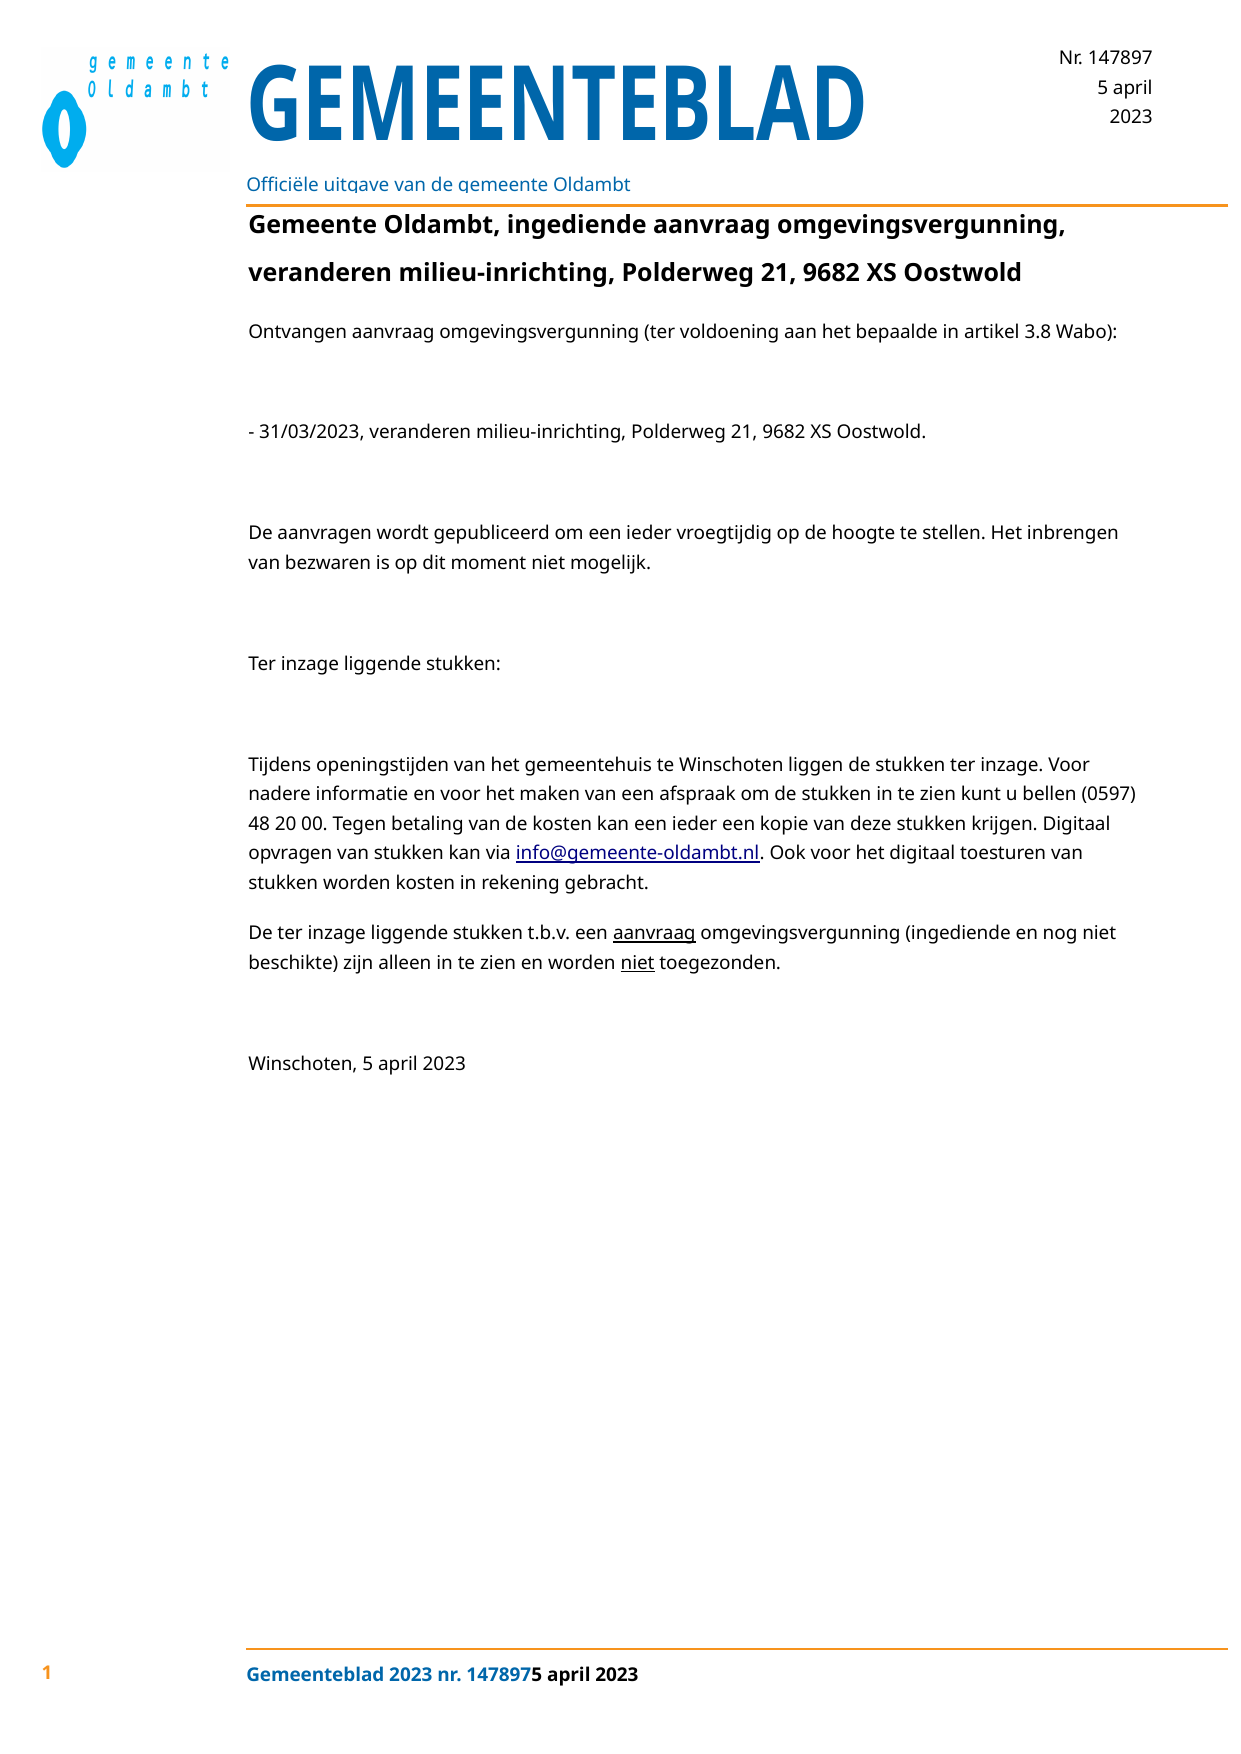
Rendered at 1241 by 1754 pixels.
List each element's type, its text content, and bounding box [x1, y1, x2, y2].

text Ter inzage liggende stukken: [248, 650, 1152, 676]
text De aanvragen wordt gepubliceerd om een ieder vroegtijdig op de hoogte te stellen. Het inbrengen van bezwaren is op dit moment niet mogelijk. [248, 519, 1152, 575]
text Ontvangen aanvraag omgevingsvergunning (ter voldoening aan het bepaalde in artikel 3.8 Wabo): [248, 318, 1152, 344]
text Tijdens openingstijden van het gemeentehuis te Winschoten liggen de stukken ter inzage. Voor nadere informatie en voor het maken van een afspraak om de stukken in te zien kunt u bellen (0597) 48 20 00. Tegen betaling van de kosten kan een ieder een kopie van deze stukken krijgen. Digitaal opvragen van stukken kan via info@gemeente-oldambt.nl. Ook voor het digitaal toesturen van stukken worden kosten in rekening gebracht. [248, 751, 1152, 895]
picture [41, 47, 231, 172]
text Winschoten, 5 april 2023 [248, 1050, 1152, 1076]
text - 31/03/2023, veranderen milieu-inrichting, Polderweg 21, 9682 XS Oostwold. [248, 419, 1152, 444]
text De ter inzage liggende stukken t.b.v. een aanvraag omgevingsvergunning (ingediende en nog niet beschikte) zijn alleen in te zien en worden niet toegezonden. [248, 919, 1152, 975]
text Gemeente Oldambt, ingediende aanvraag omgevingsvergunning, veranderen milieu-inrichting, Polderweg 21, 9682 XS Oostwold [248, 207, 1152, 288]
